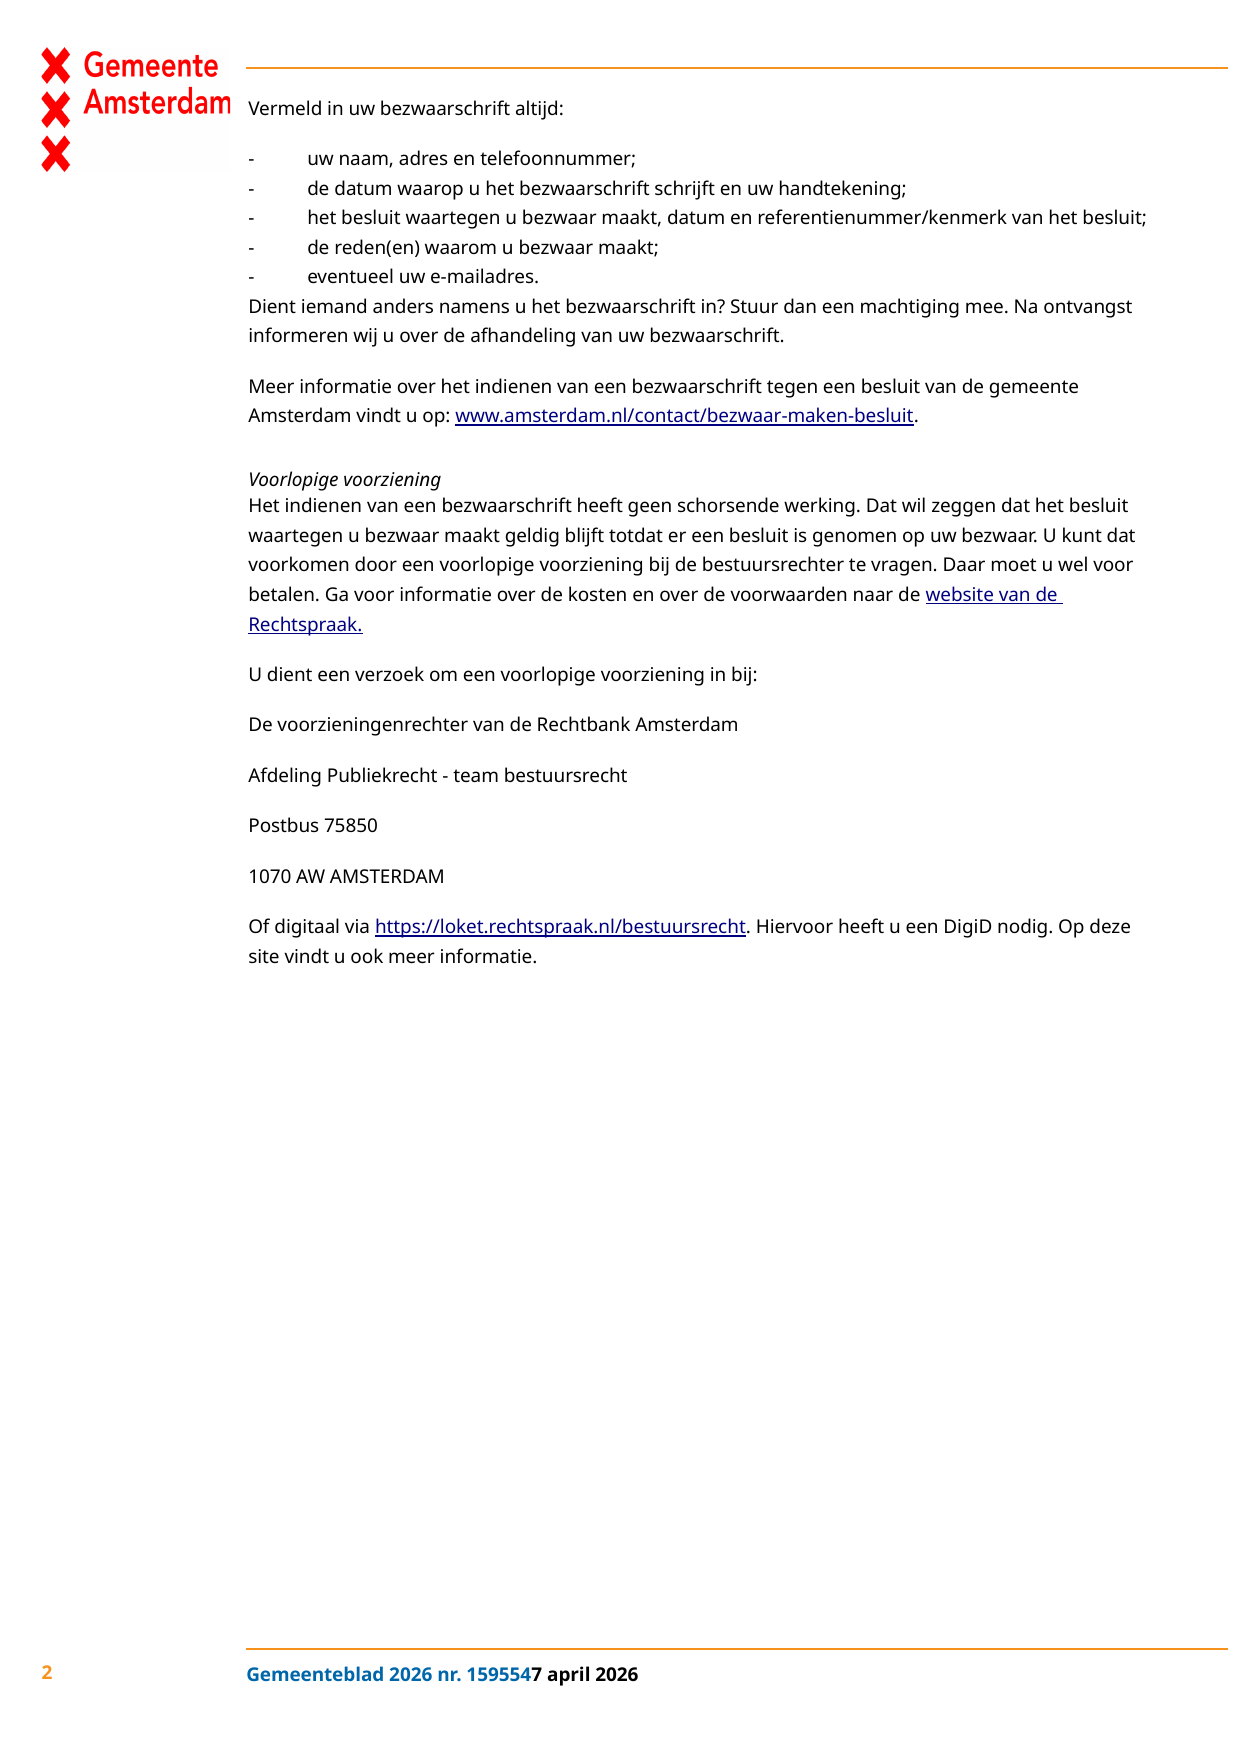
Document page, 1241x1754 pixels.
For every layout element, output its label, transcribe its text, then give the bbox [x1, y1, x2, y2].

list het besluit waartegen u bezwaar maakt, datum en referentienummer/kenmerk van het besluit; [248, 204, 1152, 230]
text U dient een verzoek om een voorlopige voorziening in bij: [248, 661, 1152, 687]
picture [41, 47, 231, 172]
text Voorlopige voorziening [248, 467, 1152, 492]
text Of digitaal via https://loket.rechtspraak.nl/bestuursrecht. Hiervoor heeft u een DigiD nodig. Op deze site vindt u ook meer informatie. [248, 913, 1152, 968]
text Meer informatie over het indienen van een bezwaarschrift tegen een besluit van de gemeente Amsterdam vindt u op: www.amsterdam.nl/contact/bezwaar-maken-besluit. [248, 373, 1152, 428]
text Vermeld in uw bezwaarschrift altijd: [248, 95, 1152, 121]
text Afdeling Publiekrecht - team bestuursrecht [248, 762, 1152, 788]
list de datum waarop u het bezwaarschrift schrijft en uw handtekening; [248, 175, 1152, 201]
list de reden(en) waarom u bezwaar maakt; [248, 234, 1152, 260]
text Postbus 75850 [248, 812, 1152, 838]
text Het indienen van een bezwaarschrift heeft geen schorsende werking. Dat wil zeggen dat het besluit waartegen u bezwaar maakt geldig blijft totdat er een besluit is genomen op uw bezwaar. U kunt dat voorkomen door een voorlopige voorziening bij de bestuursrechter te vragen. Daar moet u wel voor betalen. Ga voor informatie over de kosten en over de voorwaarden naar de website van de Rechtspraak. [248, 492, 1152, 636]
text 1070 AW AMSTERDAM [248, 863, 1152, 888]
list eventueel uw e-mailadres. [248, 263, 1152, 289]
text Dient iemand anders namens u het bezwaarschrift in? Stuur dan een machtiging mee. Na ontvangst informeren wij u over de afhandeling van uw bezwaarschrift. [248, 293, 1152, 348]
text De voorzieningenrechter van de Rechtbank Amsterdam [248, 712, 1152, 737]
list uw naam, adres en telefoonnummer; [248, 145, 1152, 171]
